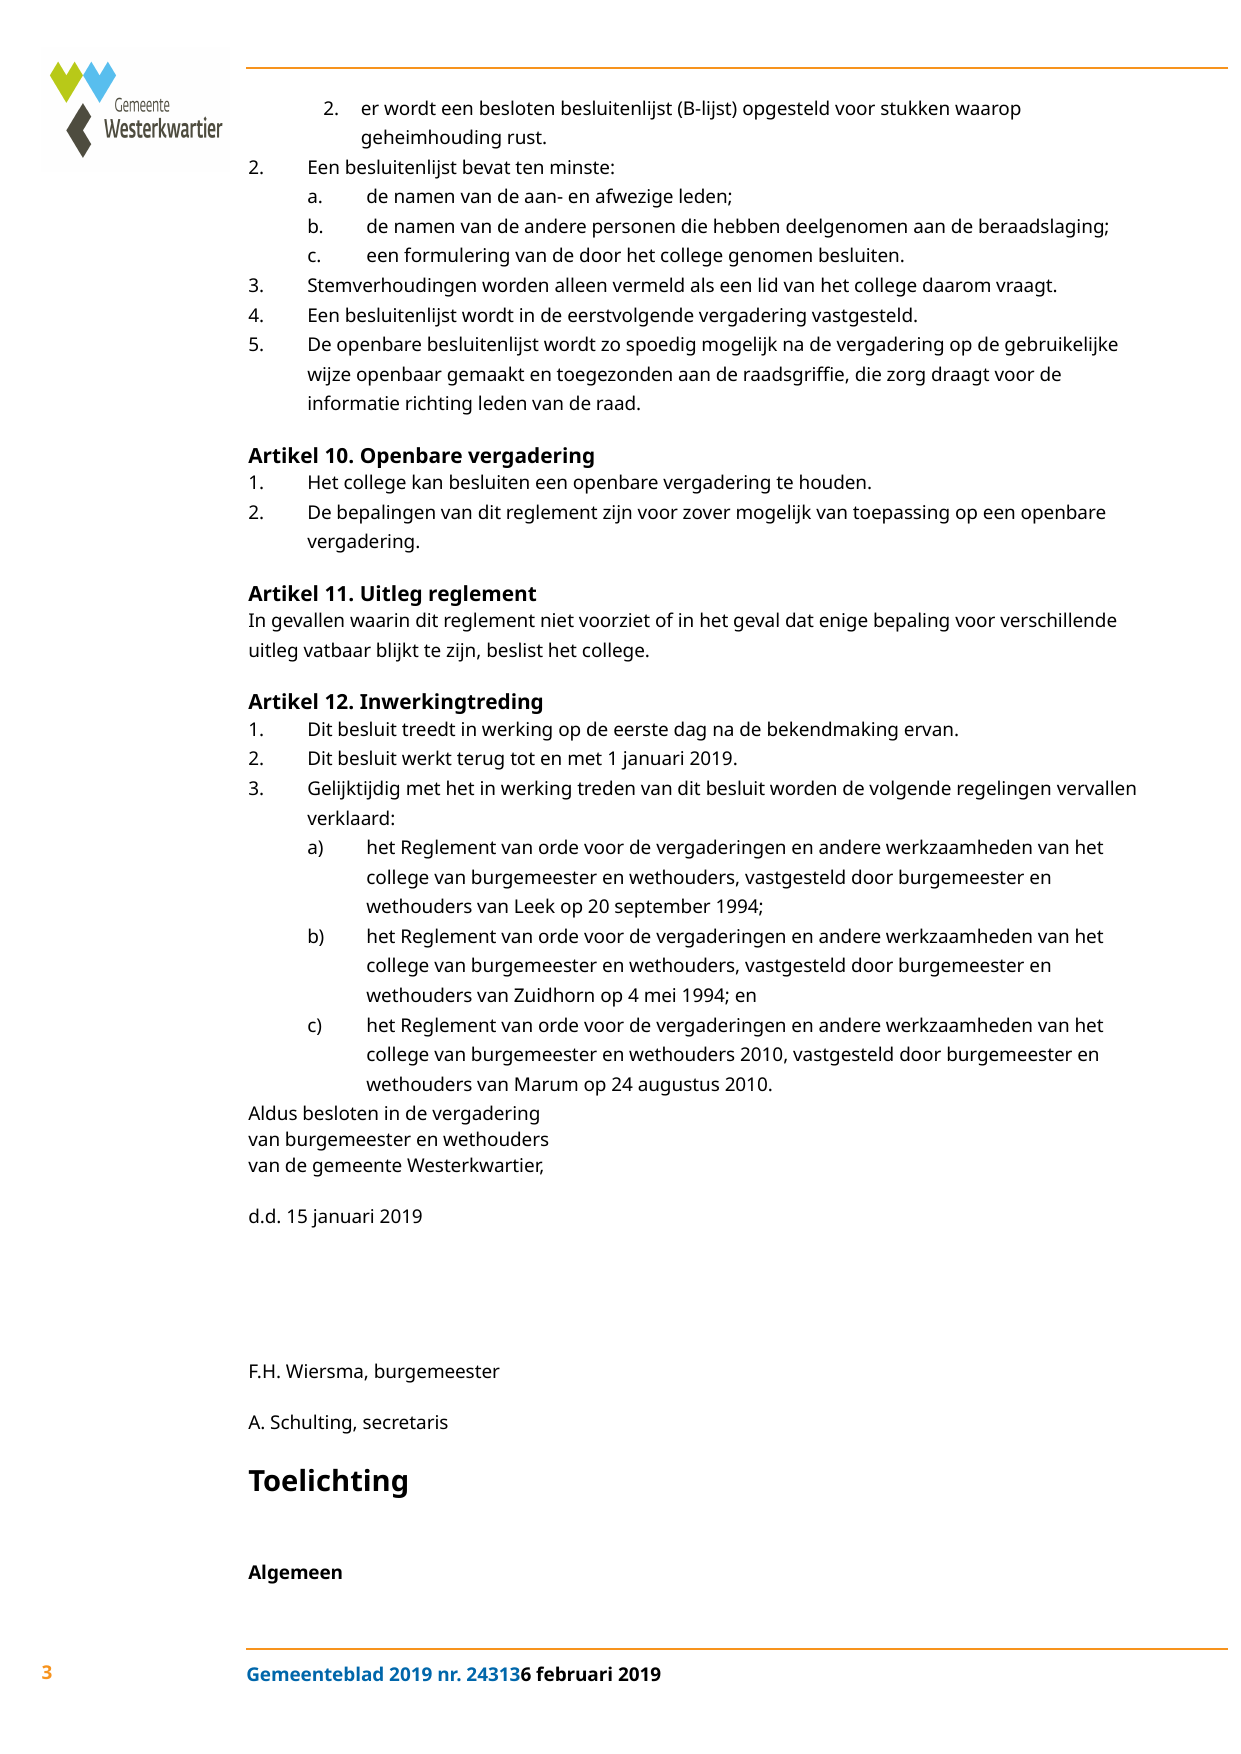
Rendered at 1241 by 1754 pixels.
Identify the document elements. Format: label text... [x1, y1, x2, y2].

list de namen van de aan- en afwezige leden; [307, 183, 1152, 209]
list Dit besluit werkt terug tot en met 1 januari 2019. [248, 746, 1152, 771]
list er wordt een besloten besluitenlijst (B-lijst) opgesteld voor stukken waarop geheimhouding rust. [323, 95, 1152, 150]
text Artikel 10. Openbare vergadering [248, 441, 1152, 469]
list Een besluitenlijst wordt in de eerstvolgende vergadering vastgesteld. [248, 302, 1152, 328]
list het Reglement van orde voor de vergaderingen en andere werkzaamheden van het college van burgemeester en wethouders, vastgesteld door burgemeester en wethouders van Zuidhorn op 4 mei 1994; en [307, 923, 1152, 1008]
list Gelijktijdig met het in werking treden van dit besluit worden de volgende regelingen vervallen verklaard: [248, 775, 1152, 830]
text van burgemeester en wethouders [248, 1126, 1152, 1152]
text Algemeen [248, 1559, 1152, 1585]
list de namen van de andere personen die hebben deelgenomen aan de beraadslaging; [307, 213, 1152, 239]
text Artikel 11. Uitleg reglement [248, 579, 1152, 607]
list het Reglement van orde voor de vergaderingen en andere werkzaamheden van het college van burgemeester en wethouders 2010, vastgesteld door burgemeester en wethouders van Marum op 24 augustus 2010. [307, 1012, 1152, 1097]
list De bepalingen van dit reglement zijn voor zover mogelijk van toepassing op een openbare vergadering. [248, 499, 1152, 554]
list Dit besluit treedt in werking op de eerste dag na de bekendmaking ervan. [248, 716, 1152, 742]
list Het college kan besluiten een openbare vergadering te houden. [248, 469, 1152, 495]
list Een besluitenlijst bevat ten minste: [248, 154, 1152, 180]
text F.H. Wiersma, burgemeester [248, 1358, 1152, 1383]
list Stemverhoudingen worden alleen vermeld als een lid van het college daarom vraagt. [248, 272, 1152, 298]
list een formulering van de door het college genomen besluiten. [307, 243, 1152, 268]
text Toelichting [248, 1461, 1152, 1500]
text In gevallen waarin dit reglement niet voorziet of in het geval dat enige bepaling voor verschillende uitleg vatbaar blijkt te zijn, beslist het college. [248, 607, 1152, 663]
list De openbare besluitenlijst wordt zo spoedig mogelijk na de vergadering op de gebruikelijke wijze openbaar gemaakt en toegezonden aan de raadsgriffie, die zorg draagt voor de informatie richting leden van de raad. [248, 331, 1152, 416]
text Artikel 12. Inwerkingtreding [248, 687, 1152, 716]
picture [41, 47, 231, 172]
text van de gemeente Westerkwartier, [248, 1152, 1152, 1178]
list het Reglement van orde voor de vergaderingen en andere werkzaamheden van het college van burgemeester en wethouders, vastgesteld door burgemeester en wethouders van Leek op 20 september 1994; [307, 834, 1152, 919]
text d.d. 15 januari 2019 [248, 1203, 1152, 1229]
text Aldus besloten in de vergadering [248, 1101, 1152, 1126]
text A. Schulting, secretaris [248, 1409, 1152, 1435]
